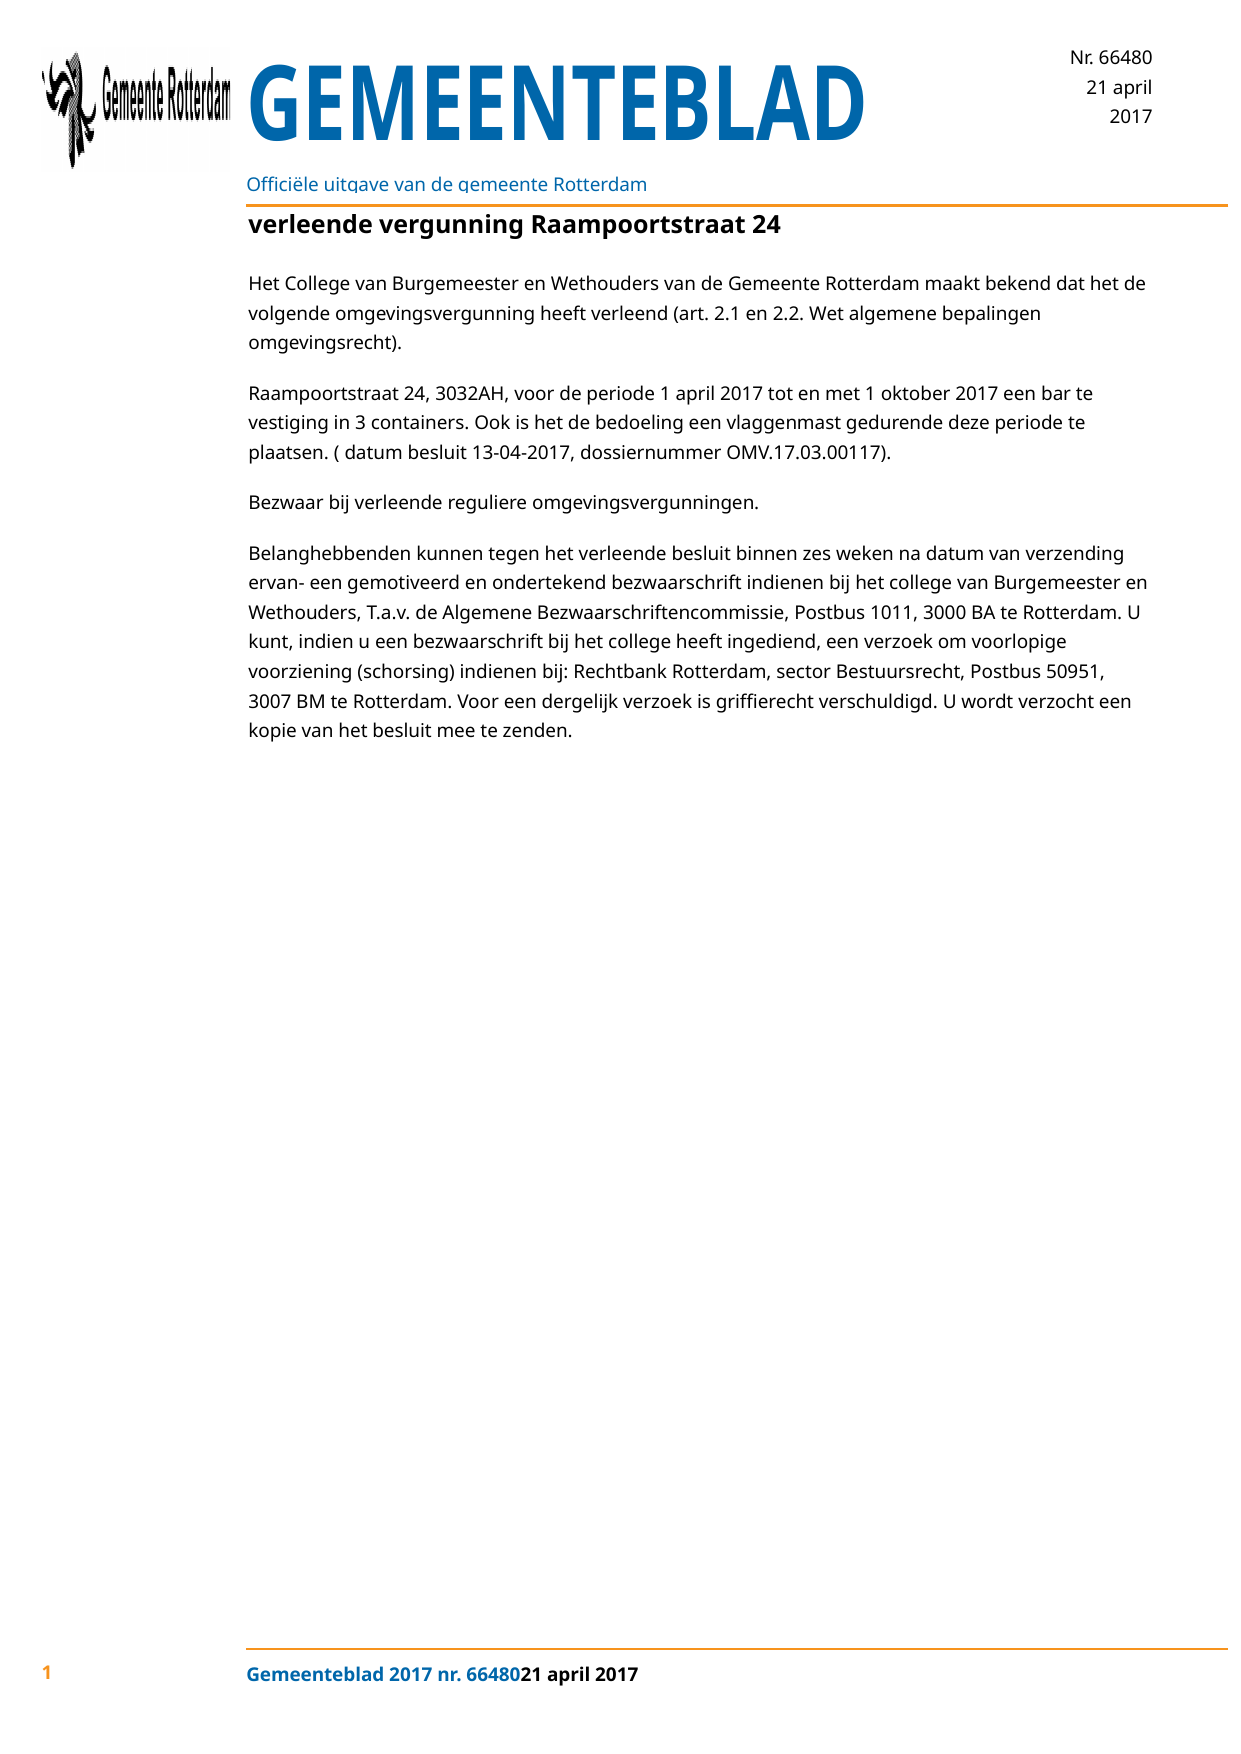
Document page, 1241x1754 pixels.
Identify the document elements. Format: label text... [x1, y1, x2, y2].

text Het College van Burgemeester en Wethouders van de Gemeente Rotterdam maakt bekend dat het de volgende omgevingsvergunning heeft verleend (art. 2.1 en 2.2. Wet algemene bepalingen omgevingsrecht). [248, 270, 1152, 355]
text Raampoortstraat 24, 3032AH, voor de periode 1 april 2017 tot en met 1 oktober 2017 een bar te vestiging in 3 containers. Ook is het de bedoeling een vlaggenmast gedurende deze periode te plaatsen. ( datum besluit 13-04-2017, dossiernummer OMV.17.03.00117). [248, 380, 1152, 465]
text Belanghebbenden kunnen tegen het verleende besluit binnen zes weken na datum van verzending ervan- een gemotiveerd en ondertekend bezwaarschrift indienen bij het college van Burgemeester en Wethouders, T.a.v. de Algemene Bezwaarschriftencommissie, Postbus 1011, 3000 BA te Rotterdam. U kunt, indien u een bezwaarschrift bij het college heeft ingediend, een verzoek om voorlopige voorziening (schorsing) indienen bij: Rechtbank Rotterdam, sector Bestuursrecht, Postbus 50951, 3007 BM te Rotterdam. Voor een dergelijk verzoek is griffierecht verschuldigd. U wordt verzocht een kopie van het besluit mee te zenden. [248, 540, 1152, 743]
text verleende vergunning Raampoortstraat 24 [248, 207, 1152, 241]
text Bezwaar bij verleende reguliere omgevingsvergunningen. [248, 489, 1152, 515]
picture [41, 47, 231, 172]
